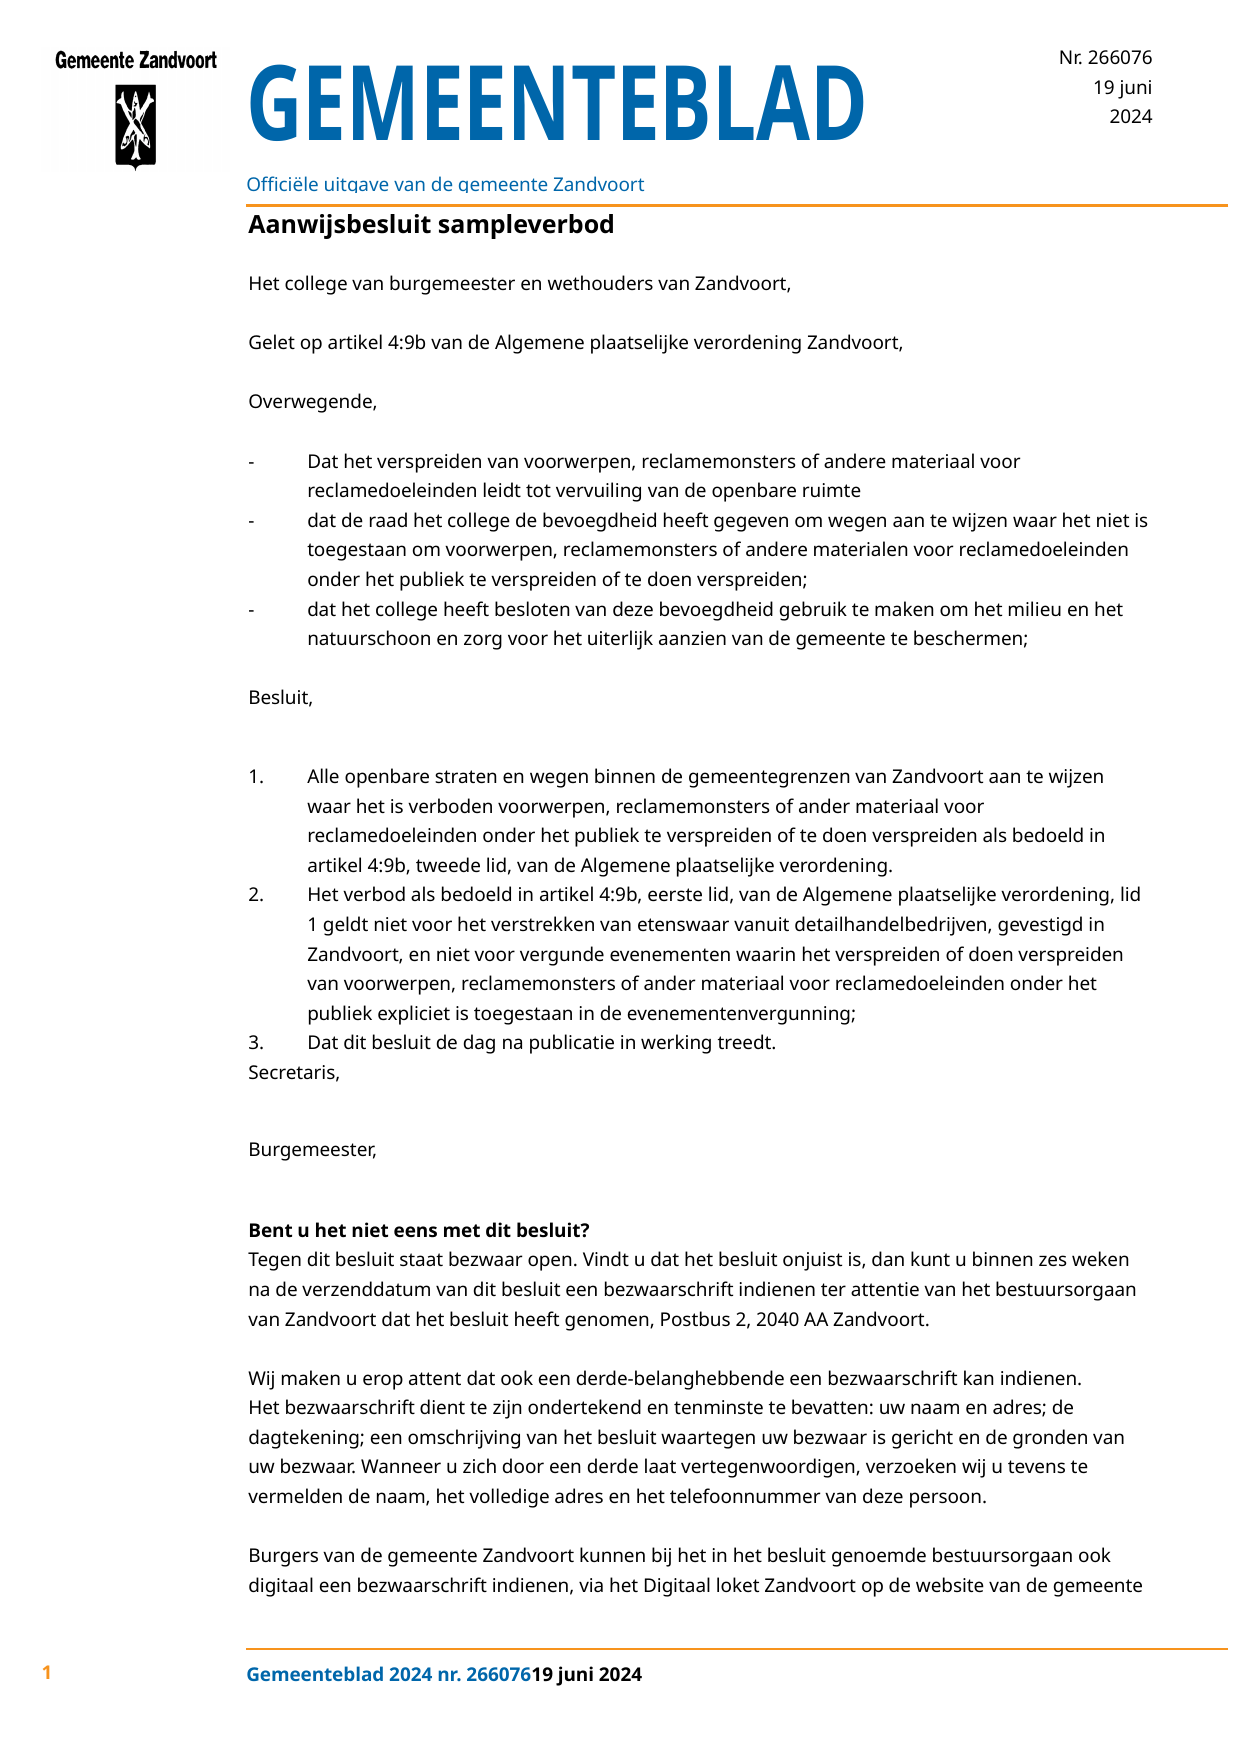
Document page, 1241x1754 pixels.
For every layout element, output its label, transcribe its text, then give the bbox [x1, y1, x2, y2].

text Tegen dit besluit staat bezwaar open. Vindt u dat het besluit onjuist is, dan kunt u binnen zes weken na de verzenddatum van dit besluit een bezwaarschrift indienen ter attentie van het bestuursorgaan van Zandvoort dat het besluit heeft genomen, Postbus 2, 2040 AA Zandvoort. [248, 1247, 1152, 1331]
list dat de raad het college de bevoegdheid heeft gegeven om wegen aan te wijzen waar het niet is toegestaan om voorwerpen, reclamemonsters of andere materialen voor reclamedoeleinden onder het publiek te verspreiden of te doen verspreiden; [248, 507, 1152, 592]
text Het college van burgemeester en wethouders van Zandvoort, [248, 270, 1152, 296]
list Alle openbare straten en wegen binnen de gemeentegrenzen van Zandvoort aan te wijzen waar het is verboden voorwerpen, reclamemonsters of ander materiaal voor reclamedoeleinden onder het publiek te verspreiden of te doen verspreiden als bedoeld in artikel 4:9b, tweede lid, van de Algemene plaatselijke verordening. [248, 763, 1152, 878]
text Het bezwaarschrift dient te zijn ondertekend en tenminste te bevatten: uw naam en adres; de dagtekening; een omschrijving van het besluit waartegen uw bezwaar is gericht en de gronden van uw bezwaar. Wanneer u zich door een derde laat vertegenwoordigen, verzoeken wij u tevens te vermelden de naam, het volledige adres en het telefoonnummer van deze persoon. [248, 1394, 1152, 1509]
text Gelet op artikel 4:9b van de Algemene plaatselijke verordening Zandvoort, [248, 329, 1152, 355]
text Wij maken u erop attent dat ook een derde-belanghebbende een bezwaarschrift kan indienen. [248, 1365, 1152, 1391]
text Aanwijsbesluit sampleverbod [248, 207, 1152, 241]
text Besluit, [248, 684, 1152, 710]
text Burgers van de gemeente Zandvoort kunnen bij het in het besluit genoemde bestuursorgaan ook digitaal een bezwaarschrift indienen, via het Digitaal loket Zandvoort op de website van de gemeente [248, 1542, 1152, 1598]
text Burgemeester, [248, 1136, 1152, 1162]
text Secretaris, [248, 1059, 1152, 1085]
text Bent u het niet eens met dit besluit? [248, 1217, 1152, 1243]
list Dat dit besluit de dag na publicatie in werking treedt. [248, 1029, 1152, 1055]
list dat het college heeft besloten van deze bevoegdheid gebruik te maken om het milieu en het natuurschoon en zorg voor het uiterlijk aanzien van de gemeente te beschermen; [248, 596, 1152, 651]
picture [41, 47, 231, 172]
list Het verbod als bedoeld in artikel 4:9b, eerste lid, van de Algemene plaatselijke verordening, lid 1 geldt niet voor het verstrekken van etenswaar vanuit detailhandelbedrijven, gevestigd in Zandvoort, en niet voor vergunde evenementen waarin het verspreiden of doen verspreiden van voorwerpen, reclamemonsters of ander materiaal voor reclamedoeleinden onder het publiek expliciet is toegestaan in de evenementenvergunning; [248, 882, 1152, 1026]
list Dat het verspreiden van voorwerpen, reclamemonsters of andere materiaal voor reclamedoeleinden leidt tot vervuiling van de openbare ruimte [248, 448, 1152, 503]
text Overwegende, [248, 389, 1152, 414]
